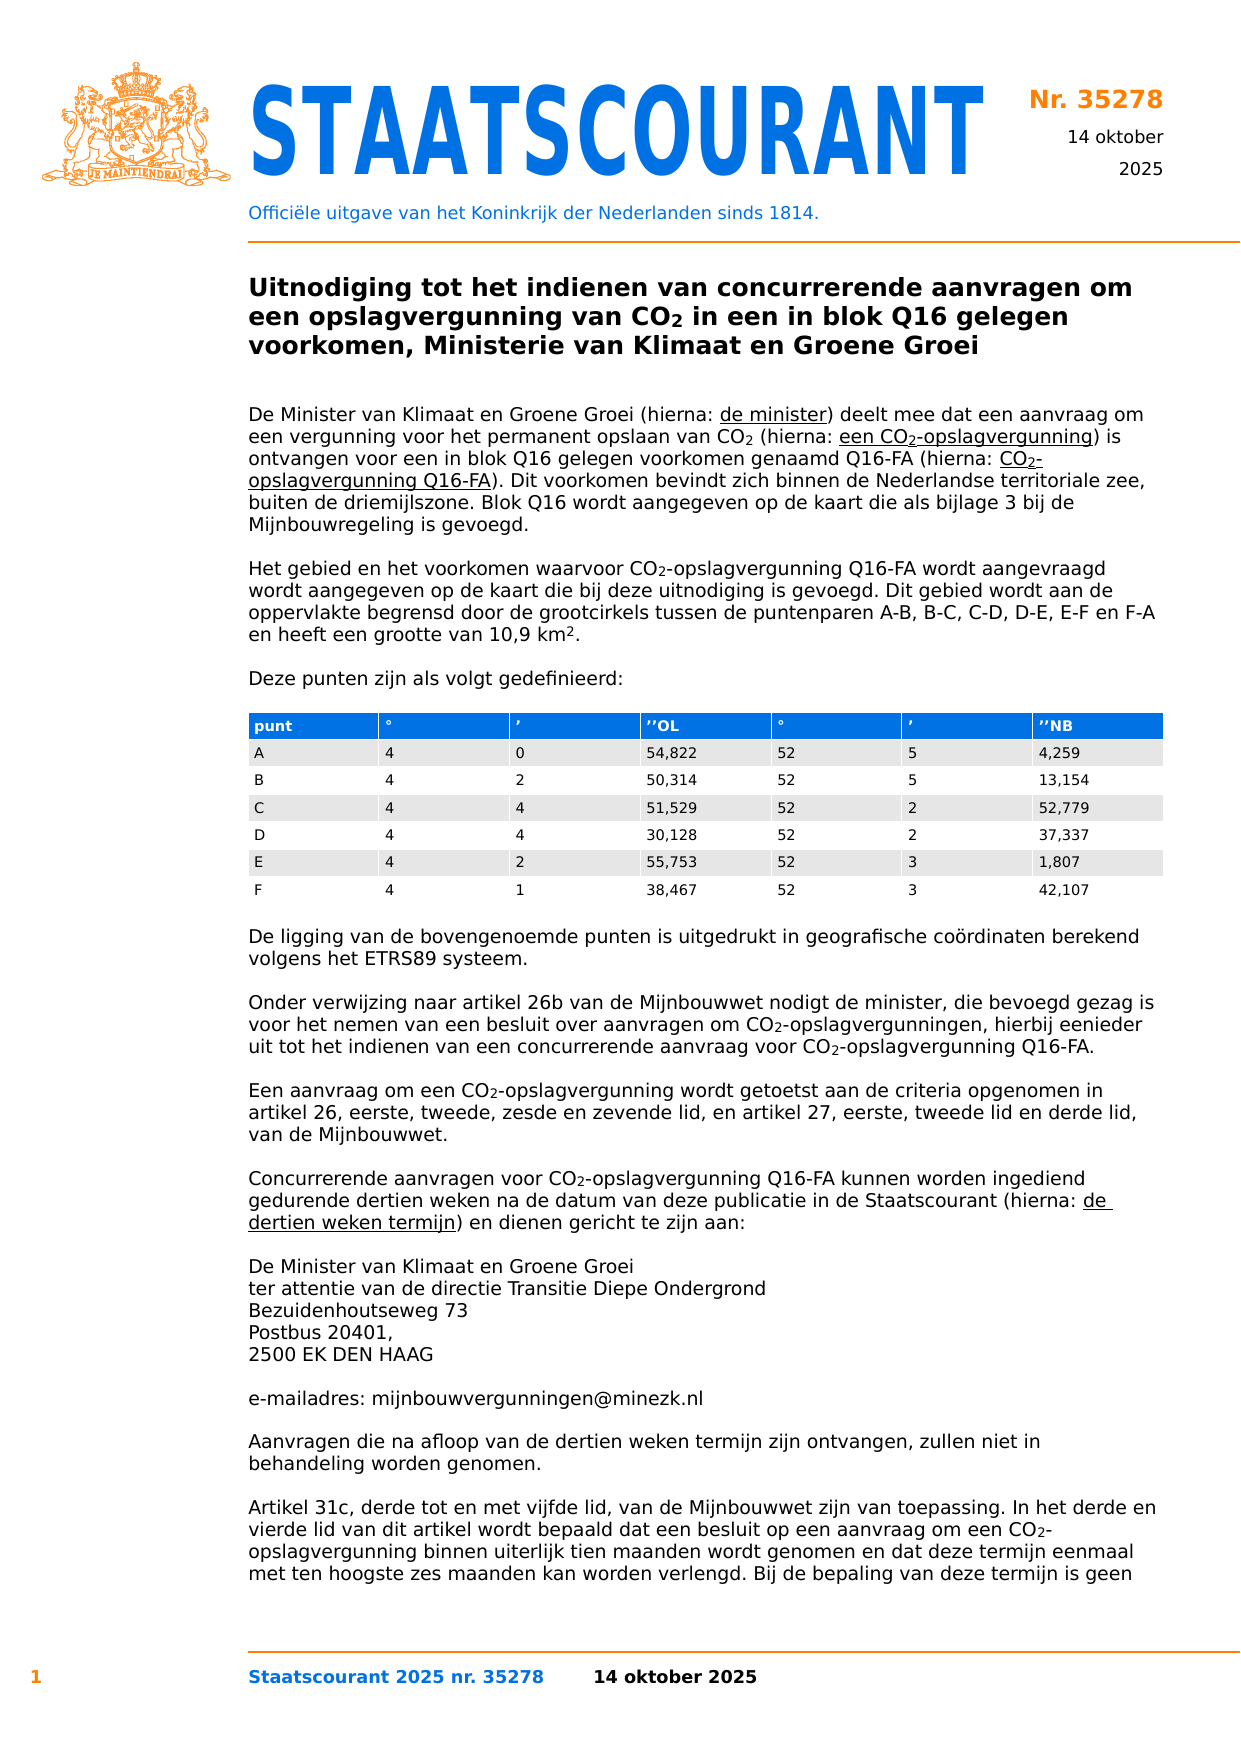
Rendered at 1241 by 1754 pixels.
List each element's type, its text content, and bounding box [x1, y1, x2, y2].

table_cell F [249, 877, 378, 903]
table_header ’ [902, 713, 1032, 739]
table_cell 4 [510, 822, 640, 849]
text 2500 EK DEN HAAG [248, 1343, 1163, 1366]
table_cell 4 [510, 795, 640, 821]
table_cell 2 [510, 850, 640, 876]
table_cell Officiële uitgave van het Koninkrijk der Nederlanden sinds 1814. [248, 203, 1240, 241]
table_cell 5 [902, 768, 1032, 794]
table_cell A [249, 740, 378, 766]
table_cell 52 [772, 877, 901, 903]
text Bezuidenhoutseweg 73 [248, 1299, 1163, 1322]
table_header ° [379, 713, 509, 739]
table_cell 52 [772, 740, 901, 766]
table_cell 1,807 [1033, 850, 1163, 876]
text e-mailadres: mijnbouwvergunningen@minezk.nl [248, 1387, 1163, 1409]
table_cell 54,822 [641, 740, 771, 766]
table_cell 52 [772, 795, 901, 821]
table_cell 4 [379, 740, 509, 766]
table_cell 1 [510, 877, 640, 903]
text ter attentie van de directie Transitie Diepe Ondergrond [248, 1278, 1163, 1299]
text Artikel 31c, derde tot en met vijfde lid, van de Mijnbouwwet zijn van toepassing. In het derde en vierde lid van dit artikel wordt bepaald dat een besluit op een aanvraag om een CO2-opslagvergunning binnen uiterlijk tien maanden wordt genomen en dat deze termijn eenmaal met ten hoogste zes maanden kan worden verlengd. Bij de bepaling van deze termijn is geen [248, 1497, 1163, 1585]
table_cell 30,128 [641, 822, 771, 849]
table_cell 2025 [998, 153, 1240, 203]
table_cell 4,259 [1033, 740, 1163, 766]
table_cell 5 [902, 740, 1032, 766]
table_cell 13,154 [1033, 768, 1163, 794]
table_cell 0 [510, 740, 640, 766]
table_cell 14 oktober [998, 121, 1240, 153]
text Concurrerende aanvragen voor CO2-opslagvergunning Q16-FA kunnen worden ingediend gedurende dertien weken na de datum van deze publicatie in de Staatscourant (hierna: de dertien weken termijn) en dienen gericht te zijn aan: [248, 1168, 1163, 1234]
table_header [25, 62, 248, 241]
text Een aanvraag om een CO2-opslagvergunning wordt getoetst aan de criteria opgenomen in artikel 26, eerste, tweede, zesde en zevende lid, en artikel 27, eerste, tweede lid en derde lid, van de Mijnbouwwet. [248, 1080, 1163, 1146]
text De Minister van Klimaat en Groene Groei (hierna: de minister) deelt mee dat een aanvraag om een vergunning voor het permanent opslaan van CO2 (hierna: een CO2-opslagvergunning) is ontvangen voor een in blok Q16 gelegen voorkomen genaamd Q16-FA (hierna: CO2-opslagvergunning Q16-FA). Dit voorkomen bevindt zich binnen de Nederlandse territoriale zee, buiten de driemijlszone. Blok Q16 wordt aangegeven op de kaart die als bijlage 3 bij de Mijnbouwregeling is gevoegd. [248, 404, 1163, 536]
table_cell C [249, 795, 378, 821]
table_header ’ [510, 713, 640, 739]
table_header Nr. 35278 [998, 62, 1240, 121]
table_cell 38,467 [641, 877, 771, 903]
table_header ’’NB [1033, 713, 1163, 739]
table_cell D [249, 822, 378, 849]
table_cell 37,337 [1033, 822, 1163, 849]
picture [41, 62, 231, 186]
table_cell 42,107 [1033, 877, 1163, 903]
table_cell 50,314 [641, 768, 771, 794]
table_cell 52,779 [1033, 795, 1163, 821]
table_header ’’OL [641, 713, 771, 739]
table_cell 2 [902, 795, 1032, 821]
table_cell 55,753 [641, 850, 771, 876]
table_cell 52 [772, 768, 901, 794]
text Onder verwijzing naar artikel 26b van de Mijnbouwwet nodigt de minister, die bevoegd gezag is voor het nemen van een besluit over aanvragen om CO2-opslagvergunningen, hierbij eenieder uit tot het indienen van een concurrerende aanvraag voor CO2-opslagvergunning Q16-FA. [248, 992, 1163, 1058]
table_cell 4 [379, 850, 509, 876]
table_cell 51,529 [641, 795, 771, 821]
text Het gebied en het voorkomen waarvoor CO2-opslagvergunning Q16-FA wordt aangevraagd wordt aangegeven op de kaart die bij deze uitnodiging is gevoegd. Dit gebied wordt aan de oppervlakte begrensd door de grootcirkels tussen de puntenparen A-B, B-C, C-D, D-E, E-F en F-A en heeft een grootte van 10,9 km2. [248, 558, 1163, 646]
text De Minister van Klimaat en Groene Groei [248, 1256, 1163, 1278]
table_cell 4 [379, 768, 509, 794]
table_cell 4 [379, 822, 509, 849]
text Deze punten zijn als volgt gedefinieerd: [248, 668, 1163, 690]
table_cell 2 [510, 768, 640, 794]
table_header STAATSCOURANT [248, 62, 998, 203]
text Postbus 20401, [248, 1322, 1163, 1343]
table_cell 4 [379, 795, 509, 821]
subtitle Uitnodiging tot het indienen van concurrerende aanvragen om een opslagvergunning van CO2 in een in blok Q16 gelegen voorkomen, Ministerie van Klimaat en Groene Groei [248, 273, 1163, 361]
table_cell 2 [902, 822, 1032, 849]
table_cell 3 [902, 850, 1032, 876]
table_cell 4 [379, 877, 509, 903]
table_cell 52 [772, 850, 901, 876]
table_cell 52 [772, 822, 901, 849]
text Aanvragen die na afloop van de dertien weken termijn zijn ontvangen, zullen niet in behandeling worden genomen. [248, 1431, 1163, 1475]
text De ligging van de bovengenoemde punten is uitgedrukt in geografische coördinaten berekend volgens het ETRS89 systeem. [248, 926, 1163, 970]
table_cell B [249, 768, 378, 794]
table_cell E [249, 850, 378, 876]
table_header punt [249, 713, 378, 739]
table_cell 3 [902, 877, 1032, 903]
table_header ° [772, 713, 901, 739]
